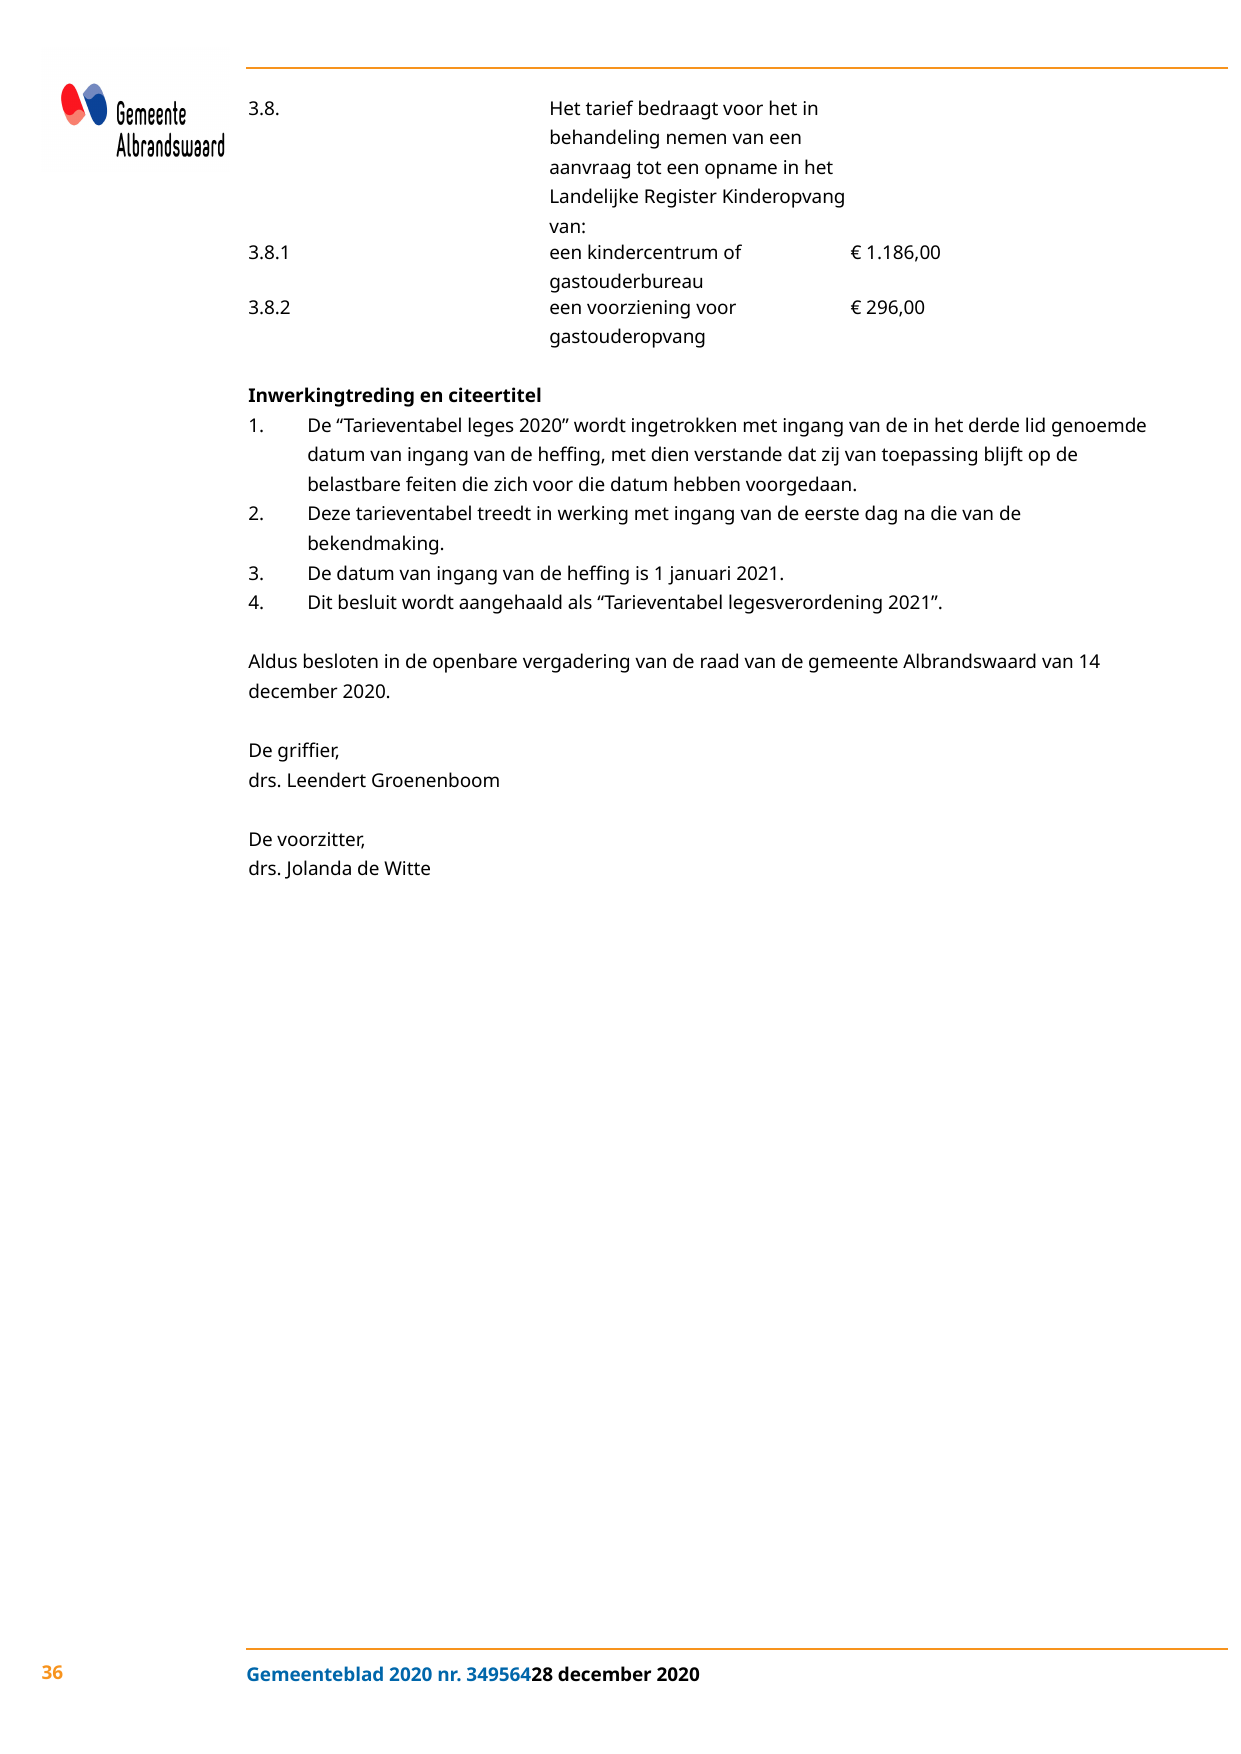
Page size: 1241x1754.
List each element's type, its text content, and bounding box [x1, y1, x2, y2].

picture [41, 47, 231, 172]
table_cell een voorziening voor gastouderopvang [549, 294, 850, 349]
text De voorzitter, [248, 826, 1152, 852]
text Aldus besloten in de openbare vergadering van de raad van de gemeente Albrandswaard van 14 december 2020. [248, 648, 1152, 704]
table_header [850, 95, 1152, 239]
table_header 3.8. [248, 95, 549, 239]
list De “Tarieventabel leges 2020” wordt ingetrokken met ingang van de in het derde lid genoemde datum van ingang van de heffing, met dien verstande dat zij van toepassing blijft op de belastbare feiten die zich voor die datum hebben voorgedaan. [248, 412, 1152, 497]
table_cell € 296,00 [850, 294, 1152, 349]
text De griffier, [248, 737, 1152, 763]
table_cell 3.8.1 [248, 239, 549, 294]
text drs. Leendert Groenenboom [248, 767, 1152, 793]
table_header Het tarief bedraagt voor het in behandeling nemen van een aanvraag tot een opname in het Landelijke Register Kinderopvang van: [549, 95, 850, 239]
list De datum van ingang van de heffing is 1 januari 2021. [248, 560, 1152, 586]
text drs. Jolanda de Witte [248, 856, 1152, 881]
list Deze tarieventabel treedt in werking met ingang van de eerste dag na die van de bekendmaking. [248, 501, 1152, 556]
table_cell een kindercentrum of gastouderbureau [549, 239, 850, 294]
text Inwerkingtreding en citeertitel [248, 382, 1152, 408]
table_cell 3.8.2 [248, 294, 549, 349]
table_cell € 1.186,00 [850, 239, 1152, 294]
list Dit besluit wordt aangehaald als “Tarieventabel legesverordening 2021”. [248, 589, 1152, 615]
